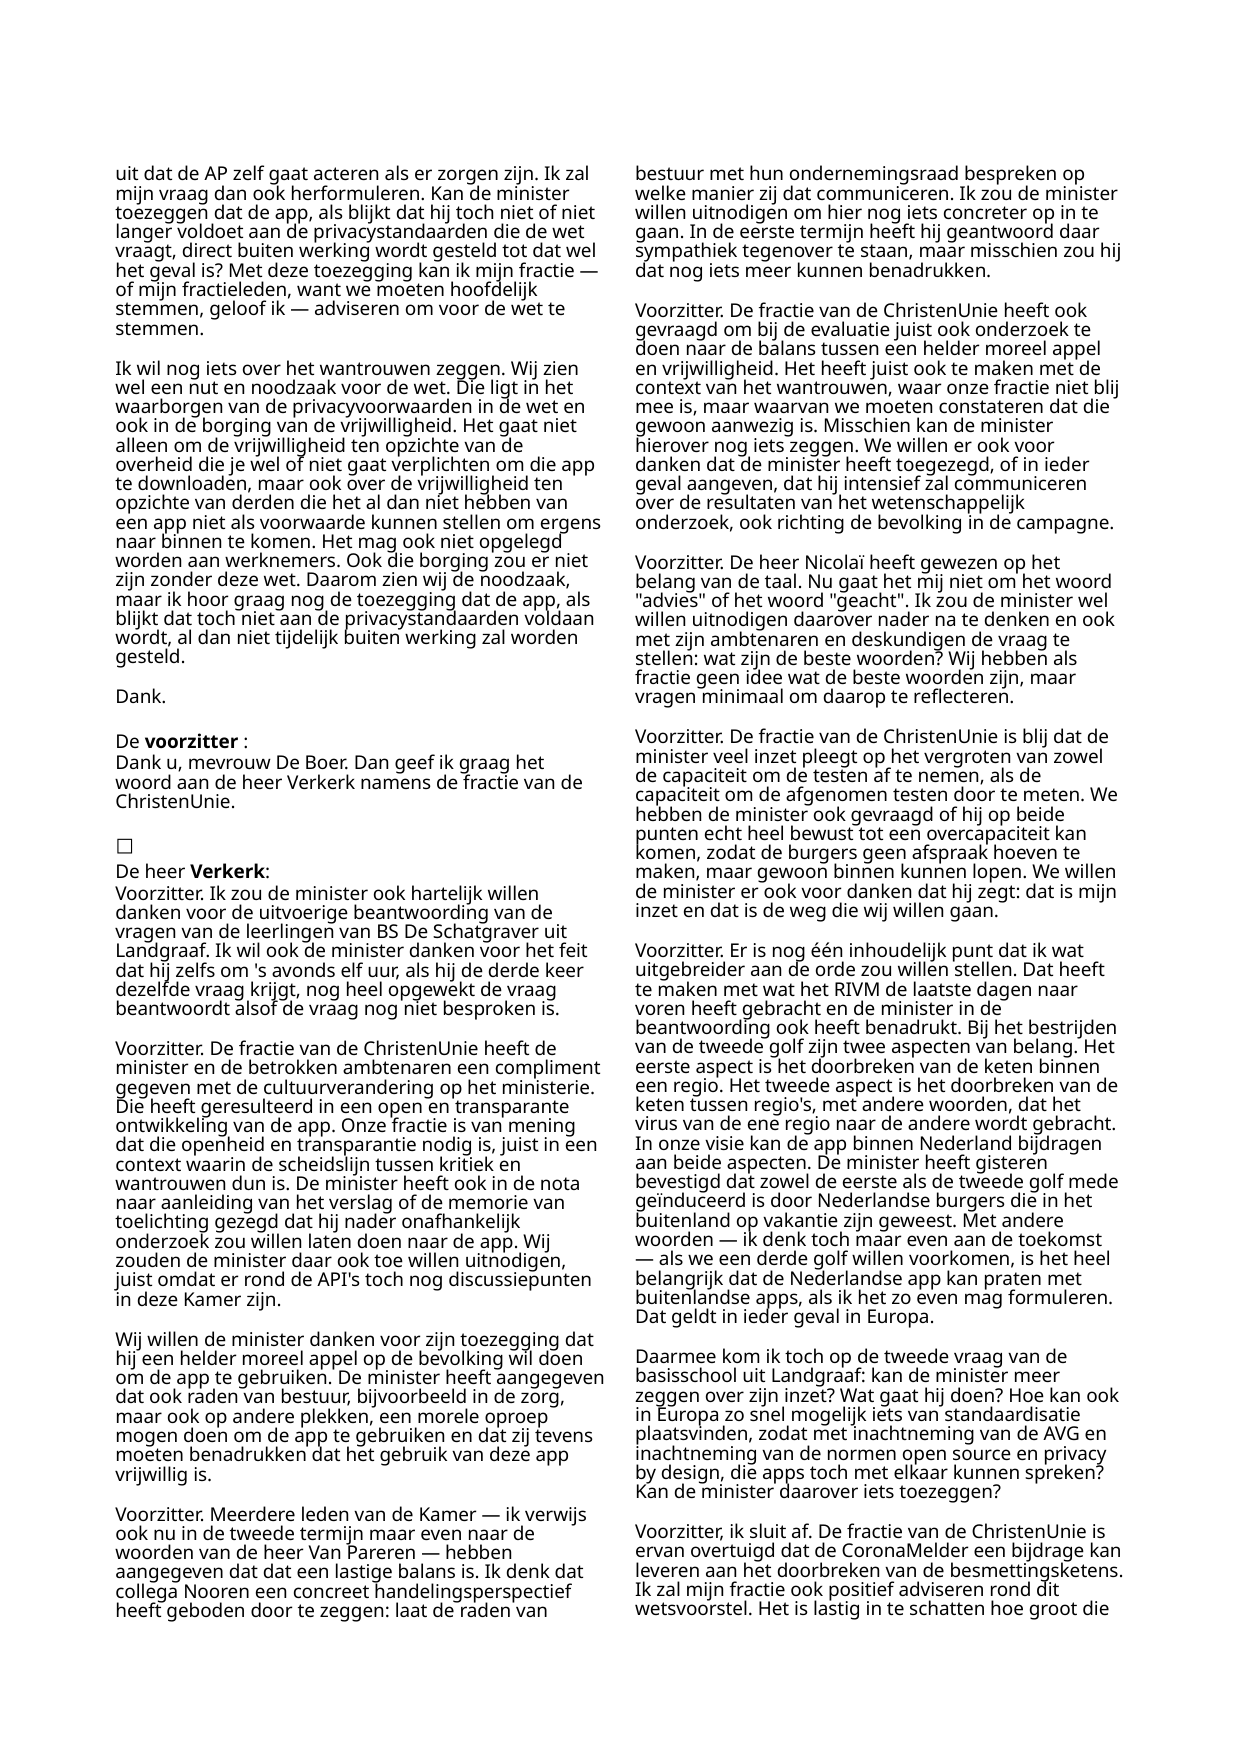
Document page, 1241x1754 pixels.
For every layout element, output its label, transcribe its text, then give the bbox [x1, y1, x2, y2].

text Voorzitter. De fractie van de ChristenUnie is blij dat de minister veel inzet pleegt op het vergroten van zowel de capaciteit om de testen af te nemen, als de capaciteit om de afgenomen testen door te meten. We hebben de minister ook gevraagd of hij op beide punten echt heel bewust tot een overcapaciteit kan komen, zodat de burgers geen afspraak hoeven te maken, maar gewoon binnen kunnen lopen. We willen de minister er ook voor danken dat hij zegt: dat is mijn inzet en dat is de weg die wij willen gaan. [635, 728, 1125, 921]
text De heer Verkerk: [115, 859, 605, 884]
text De voorzitter : [115, 729, 605, 754]
text ⬜ [115, 833, 605, 859]
text Voorzitter. Er is nog één inhoudelijk punt dat ik wat uitgebreider aan de orde zou willen stellen. Dat heeft te maken met wat het RIVM de laatste dagen naar voren heeft gebracht en de minister in de beantwoording ook heeft benadrukt. Bij het bestrijden van de tweede golf zijn twee aspecten van belang. Het eerste aspect is het doorbreken van de keten binnen een regio. Het tweede aspect is het doorbreken van de keten tussen regio's, met andere woorden, dat het virus van de ene regio naar de andere wordt gebracht. In onze visie kan de app binnen Nederland bijdragen aan beide aspecten. De minister heeft gisteren bevestigd dat zowel de eerste als de tweede golf mede geïnduceerd is door Nederlandse burgers die in het buitenland op vakantie zijn geweest. Met andere woorden — ik denk toch maar even aan de toekomst — als we een derde golf willen voorkomen, is het heel belangrijk dat de Nederlandse app kan praten met buitenlandse apps, als ik het zo even mag formuleren. Dat geldt in ieder geval in Europa. [635, 942, 1125, 1327]
text Voorzitter. De heer Nicolaï heeft gewezen op het belang van de taal. Nu gaat het mij niet om het woord "advies" of het woord "geacht". Ik zou de minister wel willen uitnodigen daarover nader na te denken en ook met zijn ambtenaren en deskundigen de vraag te stellen: wat zijn de beste woorden? Wij hebben als fractie geen idee wat de beste woorden zijn, maar vragen minimaal om daarop te reflecteren. [635, 554, 1125, 708]
text Ik wil nog iets over het wantrouwen zeggen. Wij zien wel een nut en noodzaak voor de wet. Die ligt in het waarborgen van de privacyvoorwaarden in de wet en ook in de borging van de vrijwilligheid. Het gaat niet alleen om de vrijwilligheid ten opzichte van de overheid die je wel of niet gaat verplichten om die app te downloaden, maar ook over de vrijwilligheid ten opzichte van derden die het al dan niet hebben van een app niet als voorwaarde kunnen stellen om ergens naar binnen te komen. Het mag ook niet opgelegd worden aan werknemers. Ook die borging zou er niet zijn zonder deze wet. Daarom zien wij de noodzaak, maar ik hoor graag nog de toezegging dat de app, als blijkt dat toch niet aan de privacystandaarden voldaan wordt, al dan niet tijdelijk buiten werking zal worden gesteld. [115, 359, 605, 668]
text Wij willen de minister danken voor zijn toezegging dat hij een helder moreel appel op de bevolking wil doen om de app te gebruiken. De minister heeft aangegeven dat ook raden van bestuur, bijvoorbeeld in de zorg, maar ook op andere plekken, een morele oproep mogen doen om de app te gebruiken en dat zij tevens moeten benadrukken dat het gebruik van deze app vrijwillig is. [115, 1331, 605, 1485]
text Voorzitter, ik sluit af. De fractie van de ChristenUnie is ervan overtuigd dat de CoronaMelder een bijdrage kan leveren aan het doorbreken van de besmettingsketens. Ik zal mijn fractie ook positief adviseren rond dit wetsvoorstel. Het is lastig in te schatten hoe groot die [635, 1523, 1125, 1619]
text Dank. [115, 688, 605, 708]
text Voorzitter. De fractie van de ChristenUnie heeft de minister en de betrokken ambtenaren een compliment gegeven met de cultuurverandering op het ministerie. Die heeft geresulteerd in een open en transparante ontwikkeling van de app. Onze fractie is van mening dat die openheid en transparantie nodig is, juist in een context waarin de scheidslijn tussen kritiek en wantrouwen dun is. De minister heeft ook in de nota naar aanleiding van het verslag of de memorie van toelichting gezegd dat hij nader onafhankelijk onderzoek zou willen laten doen naar de app. Wij zouden de minister daar ook toe willen uitnodigen, juist omdat er rond de API's toch nog discussiepunten in deze Kamer zijn. [115, 1040, 605, 1310]
text Voorzitter. Meerdere leden van de Kamer — ik verwijs ook nu in de tweede termijn maar even naar de woorden van de heer Van Pareren — hebben aangegeven dat dat een lastige balans is. Ik denk dat collega Nooren een concreet handelingsperspectief heeft geboden door te zeggen: laat de raden van [115, 1506, 605, 1621]
text bestuur met hun ondernemingsraad bespreken op welke manier zij dat communiceren. Ik zou de minister willen uitnodigen om hier nog iets concreter op in te gaan. In de eerste termijn heeft hij geantwoord daar sympathiek tegenover te staan, maar misschien zou hij dat nog iets meer kunnen benadrukken. [635, 165, 1125, 281]
text Voorzitter. De fractie van de ChristenUnie heeft ook gevraagd om bij de evaluatie juist ook onderzoek te doen naar de balans tussen een helder moreel appel en vrijwilligheid. Het heeft juist ook te maken met de context van het wantrouwen, waar onze fractie niet blij mee is, maar waarvan we moeten constateren dat die gewoon aanwezig is. Misschien kan de minister hierover nog iets zeggen. We willen er ook voor danken dat de minister heeft toegezegd, of in ieder geval aangeven, dat hij intensief zal communiceren over de resultaten van het wetenschappelijk onderzoek, ook richting de bevolking in de campagne. [635, 302, 1125, 533]
text Daarmee kom ik toch op de tweede vraag van de basisschool uit Landgraaf: kan de minister meer zeggen over zijn inzet? Wat gaat hij doen? Hoe kan ook in Europa zo snel mogelijk iets van standaardisatie plaatsvinden, zodat met inachtneming van de AVG en inachtneming van de normen open source en privacy by design, die apps toch met elkaar kunnen spreken? Kan de minister daarover iets toezeggen? [635, 1348, 1125, 1502]
text Dank u, mevrouw De Boer. Dan geef ik graag het woord aan de heer Verkerk namens de fractie van de ChristenUnie. [115, 754, 605, 812]
text uit dat de AP zelf gaat acteren als er zorgen zijn. Ik zal mijn vraag dan ook herformuleren. Kan de minister toezeggen dat de app, als blijkt dat hij toch niet of niet langer voldoet aan de privacystandaarden die de wet vraagt, direct buiten werking wordt gesteld tot dat wel het geval is? Met deze toezegging kan ik mijn fractie — of mijn fractieleden, want we moeten hoofdelijk stemmen, geloof ik — adviseren om voor de wet te stemmen. [115, 165, 605, 339]
text Voorzitter. Ik zou de minister ook hartelijk willen danken voor de uitvoerige beantwoording van de vragen van de leerlingen van BS De Schatgraver uit Landgraaf. Ik wil ook de minister danken voor het feit dat hij zelfs om 's avonds elf uur, als hij de derde keer dezelfde vraag krijgt, nog heel opgewekt de vraag beantwoordt alsof de vraag nog niet besproken is. [115, 884, 605, 1019]
